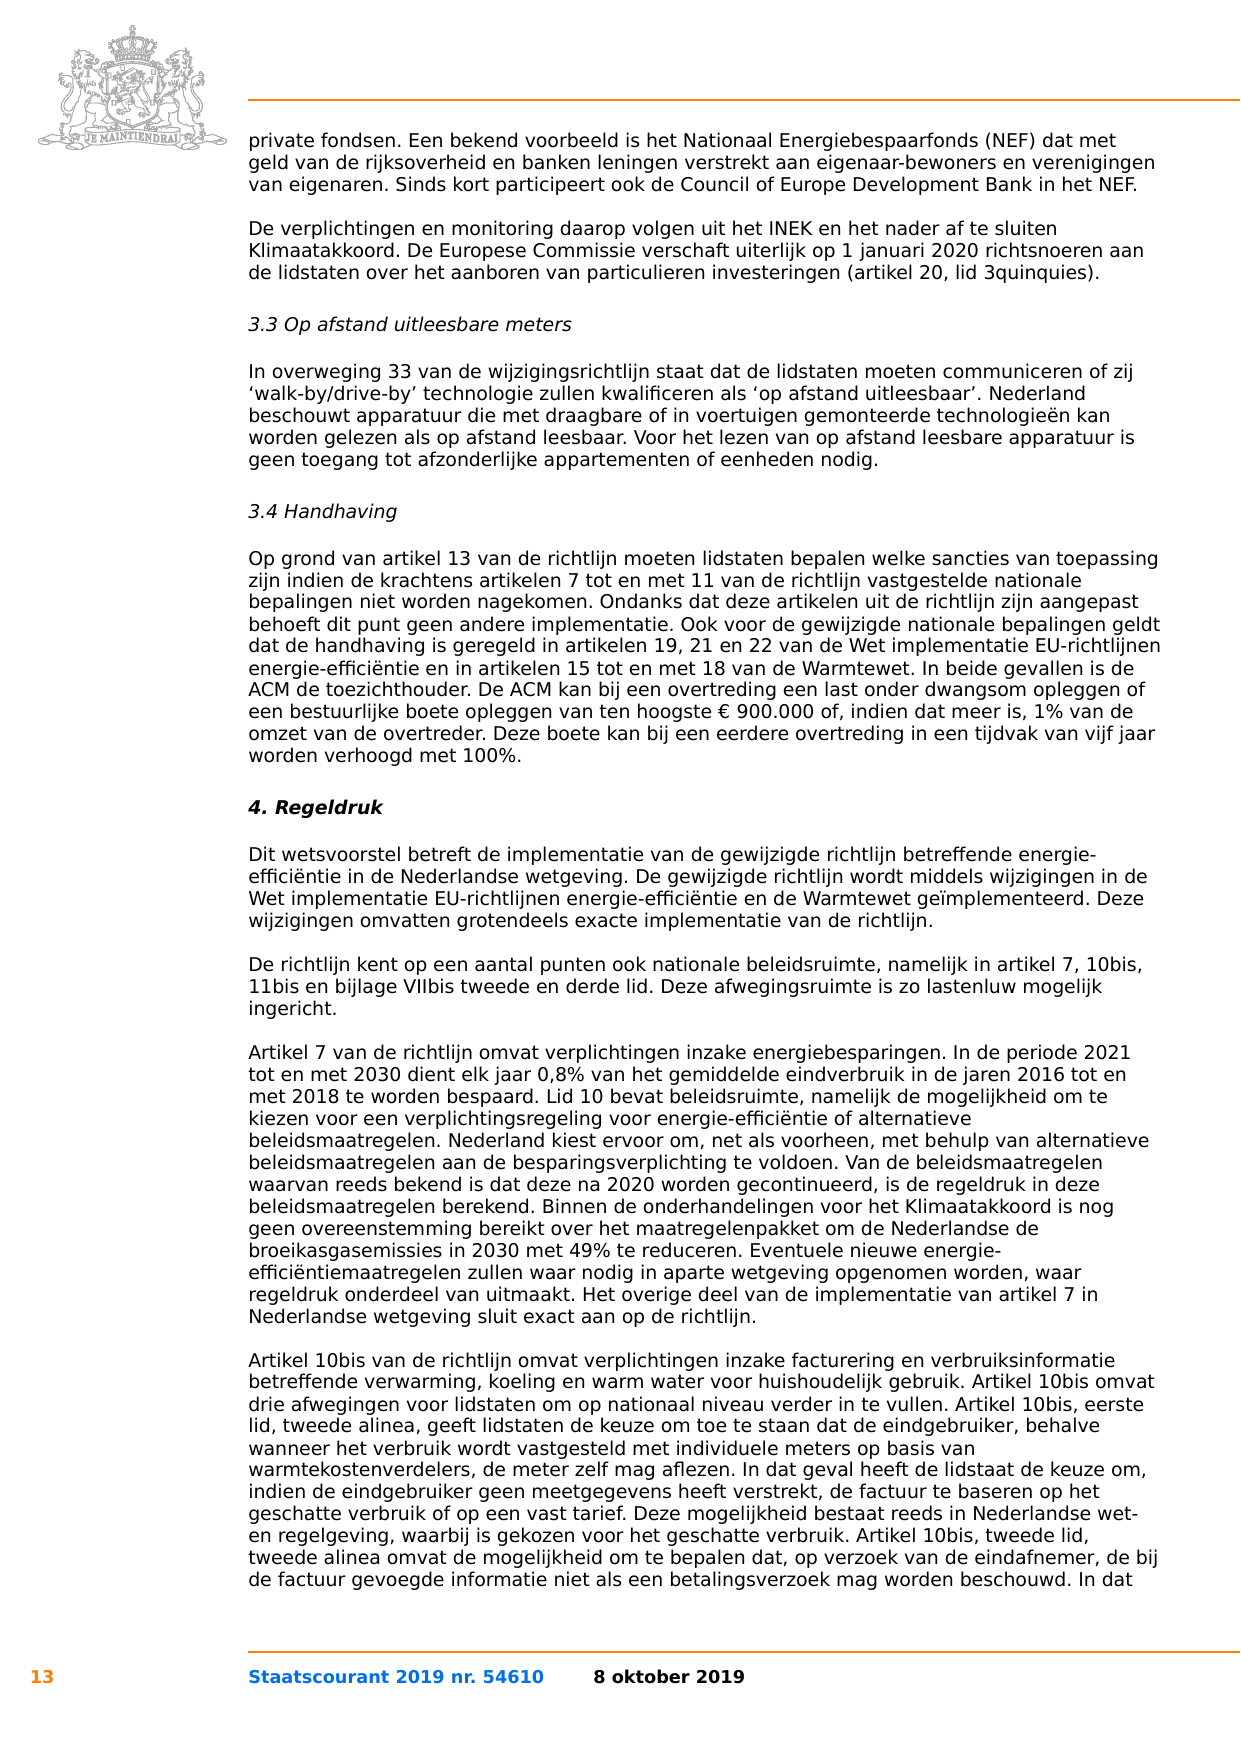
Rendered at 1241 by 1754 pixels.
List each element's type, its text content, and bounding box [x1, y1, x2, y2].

text Op grond van artikel 13 van de richtlijn moeten lidstaten bepalen welke sancties van toepassing zijn indien de krachtens artikelen 7 tot en met 11 van de richtlijn vastgestelde nationale bepalingen niet worden nagekomen. Ondanks dat deze artikelen uit de richtlijn zijn aangepast behoeft dit punt geen andere implementatie. Ook voor de gewijzigde nationale bepalingen geldt dat de handhaving is geregeld in artikelen 19, 21 en 22 van de Wet implementatie EU-richtlijnen energie-efficiëntie en in artikelen 15 tot en met 18 van de Warmtewet. In beide gevallen is de ACM de toezichthouder. De ACM kan bij een overtreding een last onder dwangsom opleggen of een bestuurlijke boete opleggen van ten hoogste € 900.000 of, indien dat meer is, 1% van de omzet van de overtreder. Deze boete kan bij een eerdere overtreding in een tijdvak van vijf jaar worden verhoogd met 100%. [248, 547, 1163, 767]
text private fondsen. Een bekend voorbeeld is het Nationaal Energiebespaarfonds (NEF) dat met geld van de rijksoverheid en banken leningen verstrekt aan eigenaar-bewoners en verenigingen van eigenaren. Sinds kort participeert ook de Council of Europe Development Bank in het NEF. [248, 130, 1163, 196]
text Dit wetsvoorstel betreft de implementatie van de gewijzigde richtlijn betreffende energie-efficiëntie in de Nederlandse wetgeving. De gewijzigde richtlijn wordt middels wijzigingen in de Wet implementatie EU-richtlijnen energie-efficiëntie en de Warmtewet geïmplementeerd. Deze wijzigingen omvatten grotendeels exacte implementatie van de richtlijn. [248, 844, 1163, 932]
text Artikel 10bis van de richtlijn omvat verplichtingen inzake facturering en verbruiksinformatie betreffende verwarming, koeling en warm water voor huishoudelijk gebruik. Artikel 10bis omvat drie afwegingen voor lidstaten om op nationaal niveau verder in te vullen. Artikel 10bis, eerste lid, tweede alinea, geeft lidstaten de keuze om toe te staan dat de eindgebruiker, behalve wanneer het verbruik wordt vastgesteld met individuele meters op basis van warmtekostenverdelers, de meter zelf mag aflezen. In dat geval heeft de lidstaat de keuze om, indien de eindgebruiker geen meetgegevens heeft verstrekt, de factuur te baseren op het geschatte verbruik of op een vast tarief. Deze mogelijkheid bestaat reeds in Nederlandse wet- en regelgeving, waarbij is gekozen voor het geschatte verbruik. Artikel 10bis, tweede lid, tweede alinea omvat de mogelijkheid om te bepalen dat, op verzoek van de eindafnemer, de bij de factuur gevoegde informatie niet als een betalingsverzoek mag worden beschouwd. In dat [248, 1349, 1163, 1591]
text De verplichtingen en monitoring daarop volgen uit het INEK en het nader af te sluiten Klimaatakkoord. De Europese Commissie verschaft uiterlijk op 1 januari 2020 richtsnoeren aan de lidstaten over het aanboren van particulieren investeringen (artikel 20, lid 3quinquies). [248, 218, 1163, 284]
text De richtlijn kent op een aantal punten ook nationale beleidsruimte, namelijk in artikel 7, 10bis, 11bis en bijlage VIIbis tweede en derde lid. Deze afwegingsruimte is zo lastenluw mogelijk ingericht. [248, 954, 1163, 1020]
subtitle 3.4 Handhaving [248, 501, 1163, 522]
subtitle 3.3 Op afstand uitleesbare meters [248, 314, 1163, 336]
text Artikel 7 van de richtlijn omvat verplichtingen inzake energiebesparingen. In de periode 2021 tot en met 2030 dient elk jaar 0,8% van het gemiddelde eindverbruik in de jaren 2016 tot en met 2018 te worden bespaard. Lid 10 bevat beleidsruimte, namelijk de mogelijkheid om te kiezen voor een verplichtingsregeling voor energie-efficiëntie of alternatieve beleidsmaatregelen. Nederland kiest ervoor om, net als voorheen, met behulp van alternatieve beleidsmaatregelen aan de besparingsverplichting te voldoen. Van de beleidsmaatregelen waarvan reeds bekend is dat deze na 2020 worden gecontinueerd, is de regeldruk in deze beleidsmaatregelen berekend. Binnen de onderhandelingen voor het Klimaatakkoord is nog geen overeenstemming bereikt over het maatregelenpakket om de Nederlandse de broeikasgasemissies in 2030 met 49% te reduceren. Eventuele nieuwe energie-efficiëntiemaatregelen zullen waar nodig in aparte wetgeving opgenomen worden, waar regeldruk onderdeel van uitmaakt. Het overige deel van de implementatie van artikel 7 in Nederlandse wetgeving sluit exact aan op de richtlijn. [248, 1042, 1163, 1328]
text In overweging 33 van de wijzigingsrichtlijn staat dat de lidstaten moeten communiceren of zij ‘walk-by/drive-by’ technologie zullen kwalificeren als ‘op afstand uitleesbaar’. Nederland beschouwt apparatuur die met draagbare of in voertuigen gemonteerde technologieën kan worden gelezen als op afstand leesbaar. Voor het lezen van op afstand leesbare apparatuur is geen toegang tot afzonderlijke appartementen of eenheden nodig. [248, 361, 1163, 471]
picture [38, 25, 227, 150]
subtitle 4. Regeldruk [248, 797, 1163, 819]
